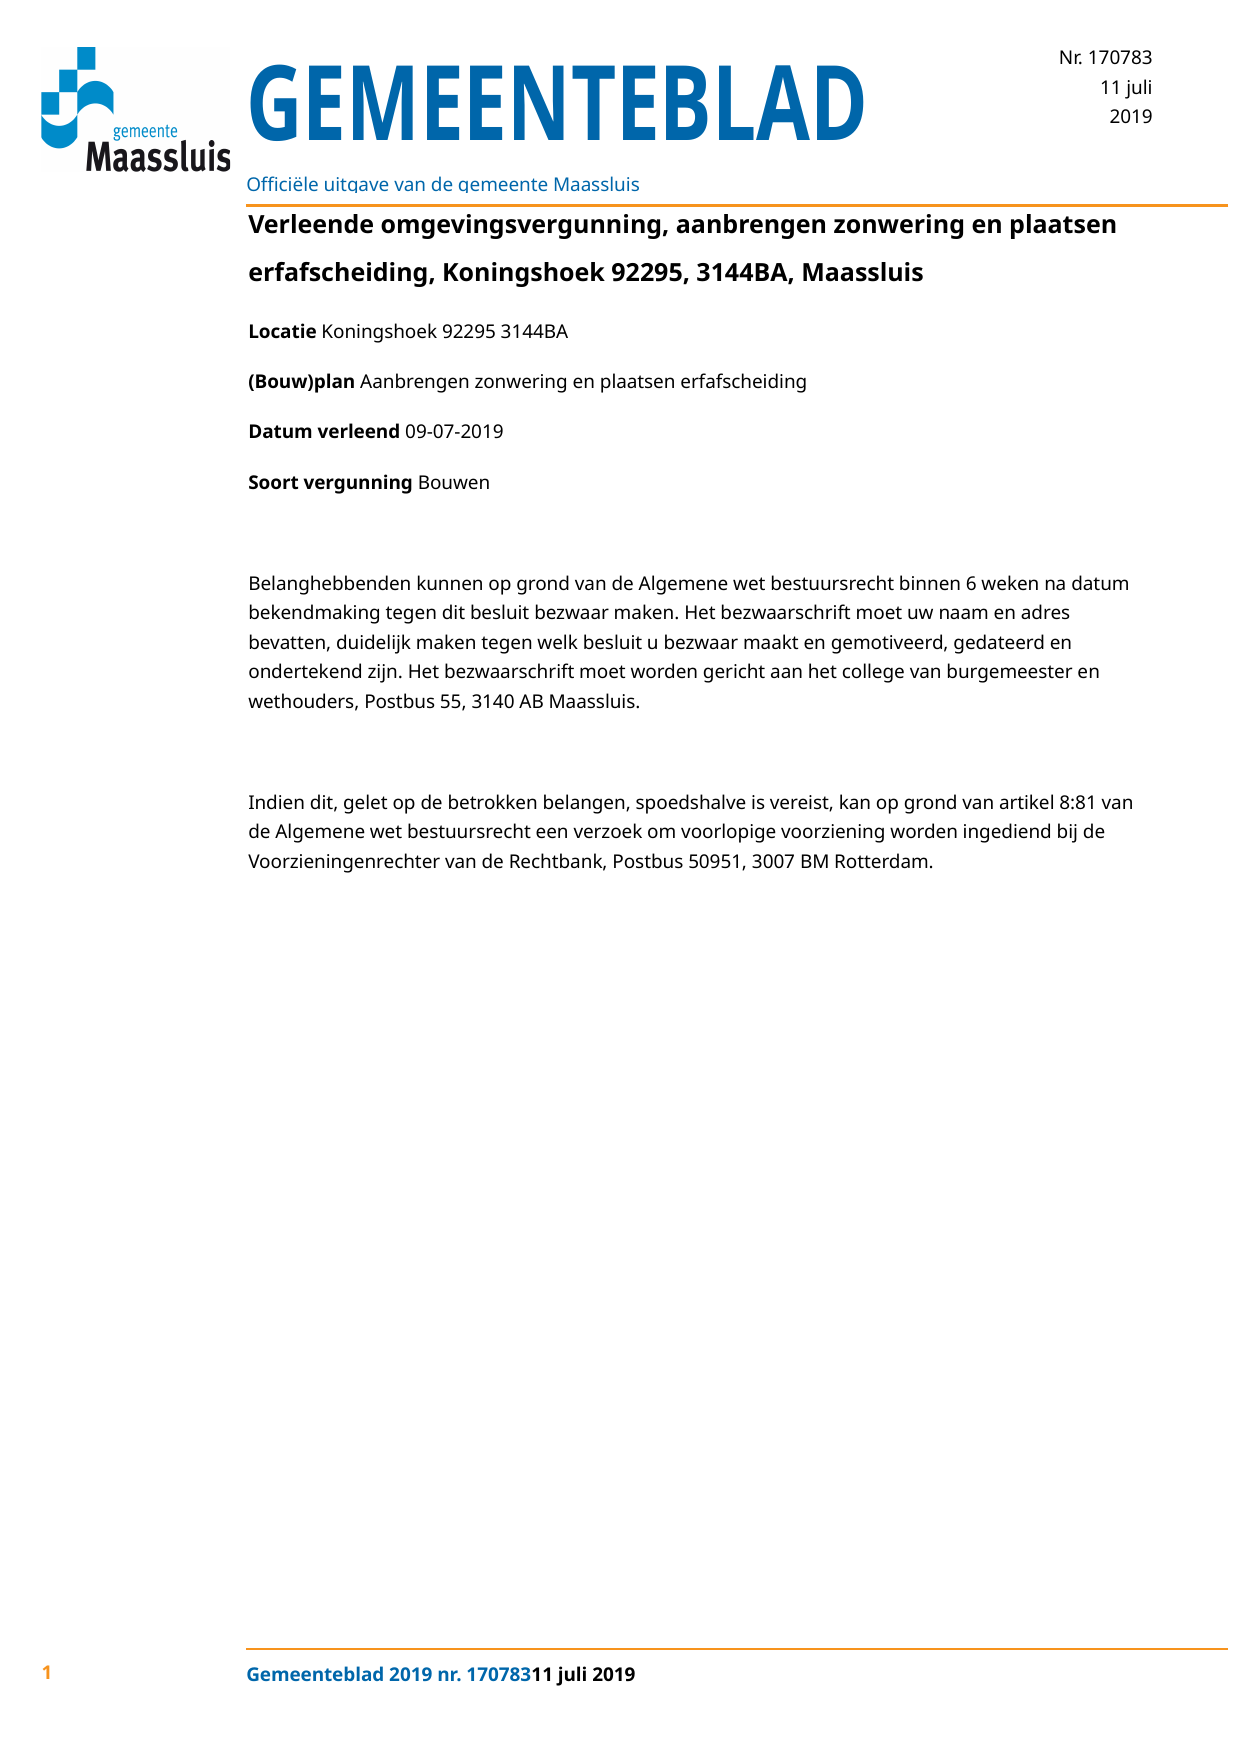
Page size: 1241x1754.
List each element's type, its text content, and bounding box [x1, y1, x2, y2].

picture [41, 47, 77, 92]
text (Bouw)plan Aanbrengen zonwering en plaatsen erfafscheiding [248, 368, 1152, 394]
picture [41, 47, 231, 172]
text Indien dit, gelet op de betrokken belangen, spoedshalve is vereist, kan op grond van artikel 8:81 van de Algemene wet bestuursrecht een verzoek om voorlopige voorziening worden ingediend bij de Voorzieningenrechter van de Rechtbank, Postbus 50951, 3007 BM Rotterdam. [248, 789, 1152, 874]
text Verleende omgevingsvergunning, aanbrengen zonwering en plaatsen erfafscheiding, Koningshoek 92295, 3144BA, Maassluis [248, 207, 1152, 288]
text Soort vergunning Bouwen [248, 469, 1152, 495]
text Locatie Koningshoek 92295 3144BA [248, 318, 1152, 344]
text Belanghebbenden kunnen op grond van de Algemene wet bestuursrecht binnen 6 weken na datum bekendmaking tegen dit besluit bezwaar maken. Het bezwaarschrift moet uw naam en adres bevatten, duidelijk maken tegen welk besluit u bezwaar maakt en gemotiveerd, gedateerd en ondertekend zijn. Het bezwaarschrift moet worden gericht aan het college van burgemeester en wethouders, Postbus 55, 3140 AB Maassluis. [248, 570, 1152, 714]
text Datum verleend 09-07-2019 [248, 419, 1152, 444]
